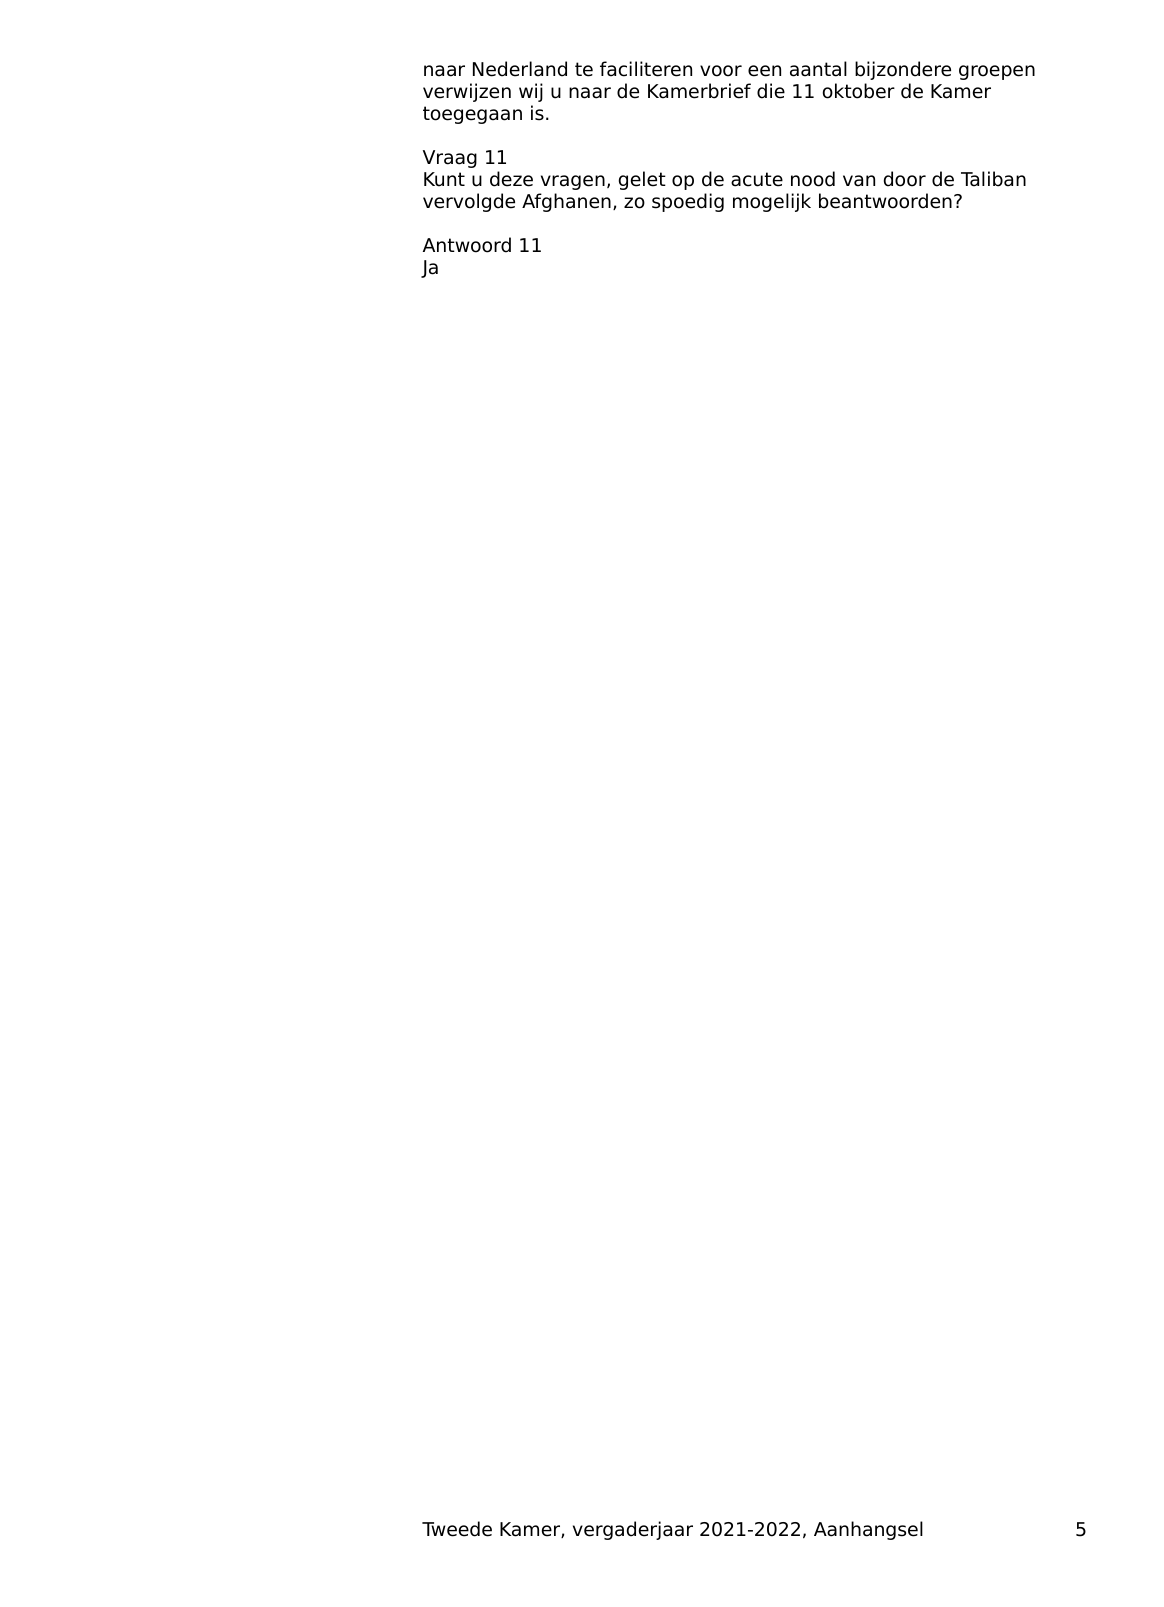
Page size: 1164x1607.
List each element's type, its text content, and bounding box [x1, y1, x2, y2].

text Vraag 11 [422, 147, 1087, 169]
text Antwoord 11 [422, 235, 1087, 257]
text naar Nederland te faciliteren voor een aantal bijzondere groepen verwijzen wij u naar de Kamerbrief die 11 oktober de Kamer toegegaan is. [422, 59, 1087, 125]
text Kunt u deze vragen, gelet op de acute nood van door de Taliban vervolgde Afghanen, zo spoedig mogelijk beantwoorden? [422, 169, 1087, 213]
text Ja [422, 257, 1087, 279]
